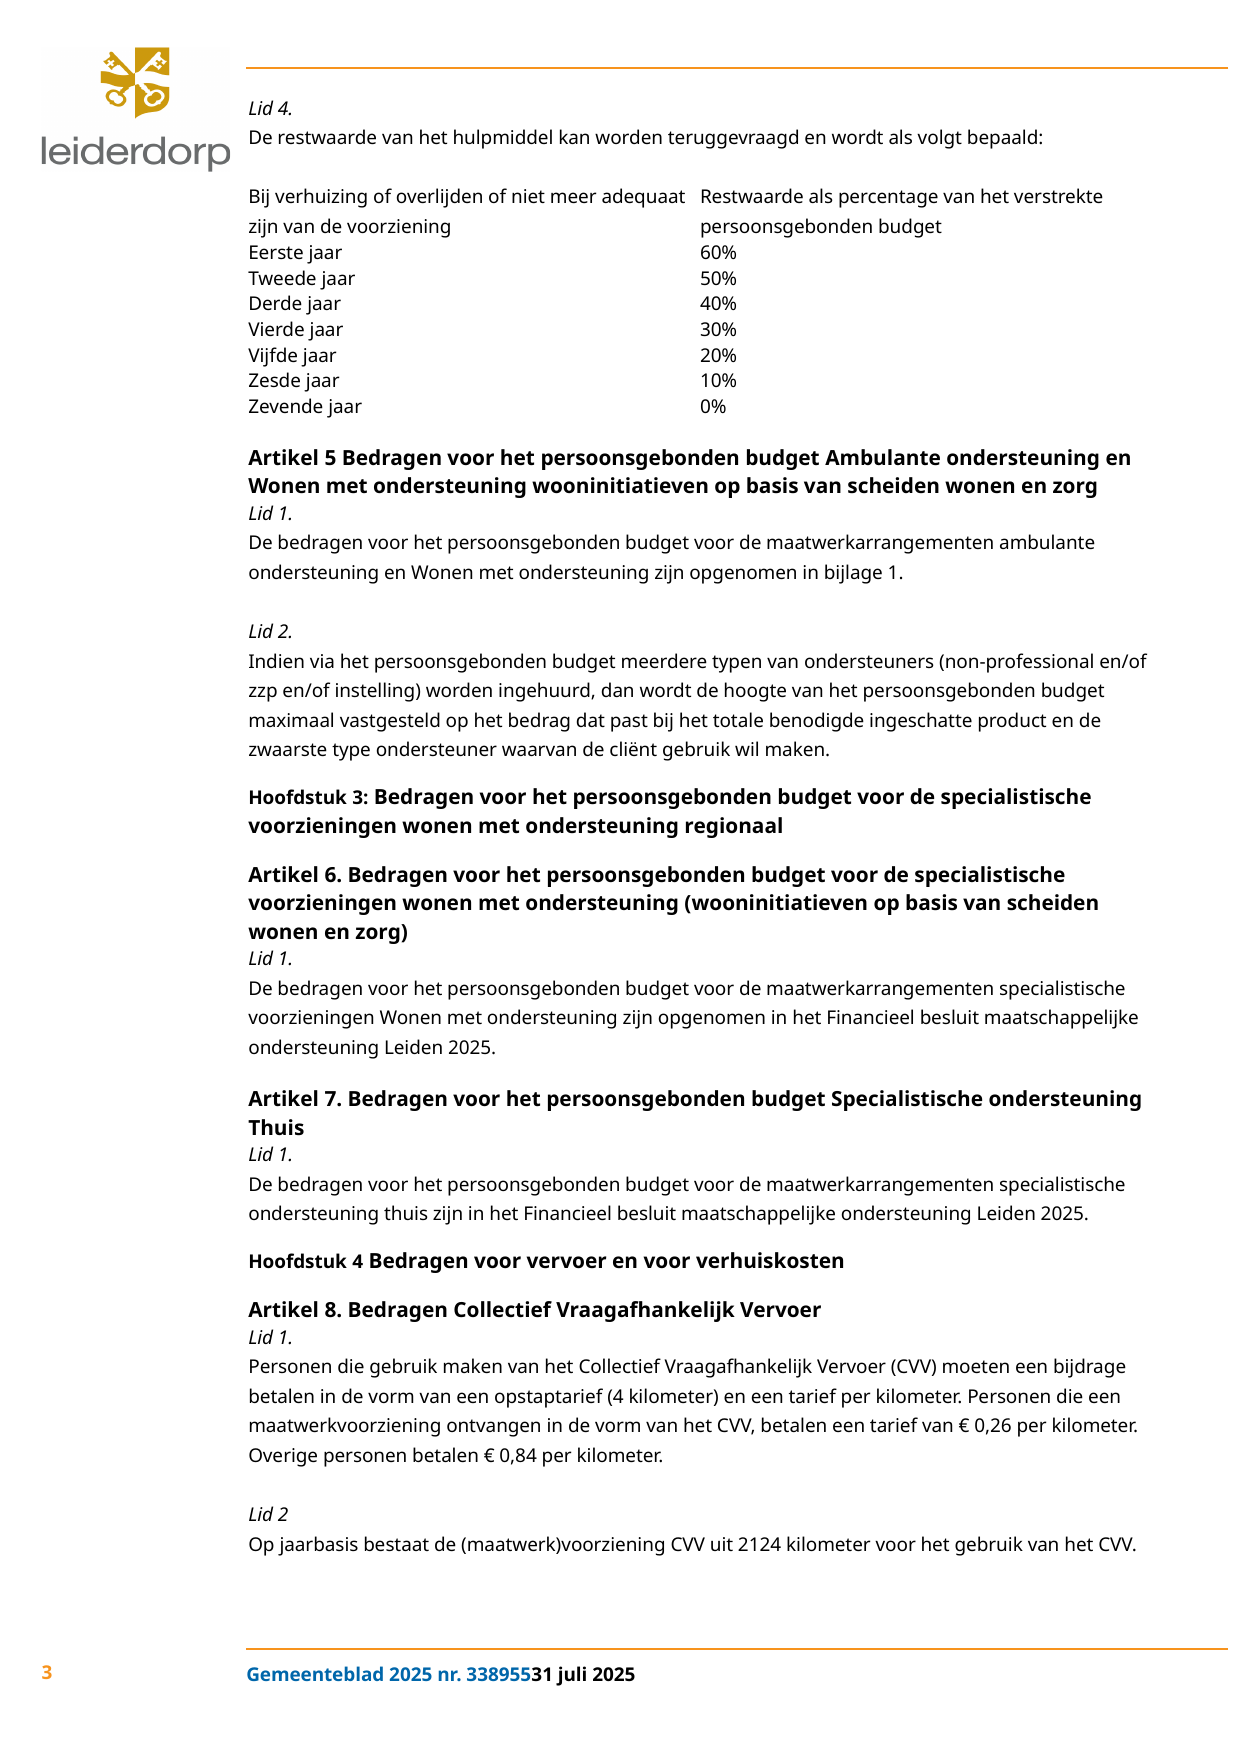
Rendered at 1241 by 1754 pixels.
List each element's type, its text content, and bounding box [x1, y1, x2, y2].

table_cell 50% [700, 265, 1152, 290]
table_cell 30% [700, 316, 1152, 342]
table_header Bij verhuizing of overlijden of niet meer adequaat zijn van de voorziening [248, 184, 700, 239]
table_cell Vierde jaar [248, 316, 700, 342]
text Indien via het persoonsgebonden budget meerdere typen van ondersteuners (non-professional en/of zzp en/of instelling) worden ingehuurd, dan wordt de hoogte van het persoonsgebonden budget maximaal vastgesteld op het bedrag dat past bij het totale benodigde ingeschatte product en de zwaarste type ondersteuner waarvan de cliënt gebruik wil maken. [248, 648, 1152, 762]
text Lid 1. [248, 945, 1152, 971]
table_cell 0% [700, 393, 1152, 419]
text De bedragen voor het persoonsgebonden budget voor de maatwerkarrangementen specialistische voorzieningen Wonen met ondersteuning zijn opgenomen in het Financieel besluit maatschappelijke ondersteuning Leiden 2025. [248, 975, 1152, 1060]
text Hoofdstuk 3: Bedragen voor het persoonsgebonden budget voor de specialistische voorzieningen wonen met ondersteuning regionaal [248, 782, 1152, 839]
text Personen die gebruik maken van het Collectief Vraagafhankelijk Vervoer (CVV) moeten een bijdrage betalen in de vorm van een opstaptarief (4 kilometer) en een tarief per kilometer. Personen die een maatwerkvoorziening ontvangen in de vorm van het CVV, betalen een tarief van € 0,26 per kilometer. Overige personen betalen € 0,84 per kilometer. [248, 1353, 1152, 1468]
table_cell Eerste jaar [248, 239, 700, 265]
text De restwaarde van het hulpmiddel kan worden teruggevraagd en wordt als volgt bepaald: [248, 124, 1152, 150]
text Hoofdstuk 4 Bedragen voor vervoer en voor verhuiskosten [248, 1246, 1152, 1274]
table_cell Vijfde jaar [248, 342, 700, 368]
text Lid 1. [248, 500, 1152, 526]
text De bedragen voor het persoonsgebonden budget voor de maatwerkarrangementen ambulante ondersteuning en Wonen met ondersteuning zijn opgenomen in bijlage 1. [248, 529, 1152, 585]
table_cell 60% [700, 239, 1152, 265]
table_cell Derde jaar [248, 290, 700, 316]
table_cell Tweede jaar [248, 265, 700, 290]
text De bedragen voor het persoonsgebonden budget voor de maatwerkarrangementen specialistische ondersteuning thuis zijn in het Financieel besluit maatschappelijke ondersteuning Leiden 2025. [248, 1171, 1152, 1226]
text Lid 4. [248, 95, 1152, 121]
text Artikel 7. Bedragen voor het persoonsgebonden budget Specialistische ondersteuning Thuis [248, 1084, 1152, 1141]
text Artikel 8. Bedragen Collectief Vraagafhankelijk Vervoer [248, 1295, 1152, 1324]
table_cell Zesde jaar [248, 368, 700, 393]
table_cell 40% [700, 290, 1152, 316]
text Lid 1. [248, 1141, 1152, 1167]
text Lid 2 [248, 1501, 1152, 1527]
text Lid 2. [248, 618, 1152, 644]
picture [41, 47, 231, 172]
table_header Restwaarde als percentage van het verstrekte persoonsgebonden budget [700, 184, 1152, 239]
text Op jaarbasis bestaat de (maatwerk)voorziening CVV uit 2124 kilometer voor het gebruik van het CVV. [248, 1531, 1152, 1557]
table_cell 10% [700, 368, 1152, 393]
text Artikel 5 Bedragen voor het persoonsgebonden budget Ambulante ondersteuning en Wonen met ondersteuning wooninitiatieven op basis van scheiden wonen en zorg [248, 443, 1152, 500]
table_cell 20% [700, 342, 1152, 368]
table_cell Zevende jaar [248, 393, 700, 419]
text Artikel 6. Bedragen voor het persoonsgebonden budget voor de specialistische voorzieningen wonen met ondersteuning (wooninitiatieven op basis van scheiden wonen en zorg) [248, 860, 1152, 945]
text Lid 1. [248, 1324, 1152, 1349]
